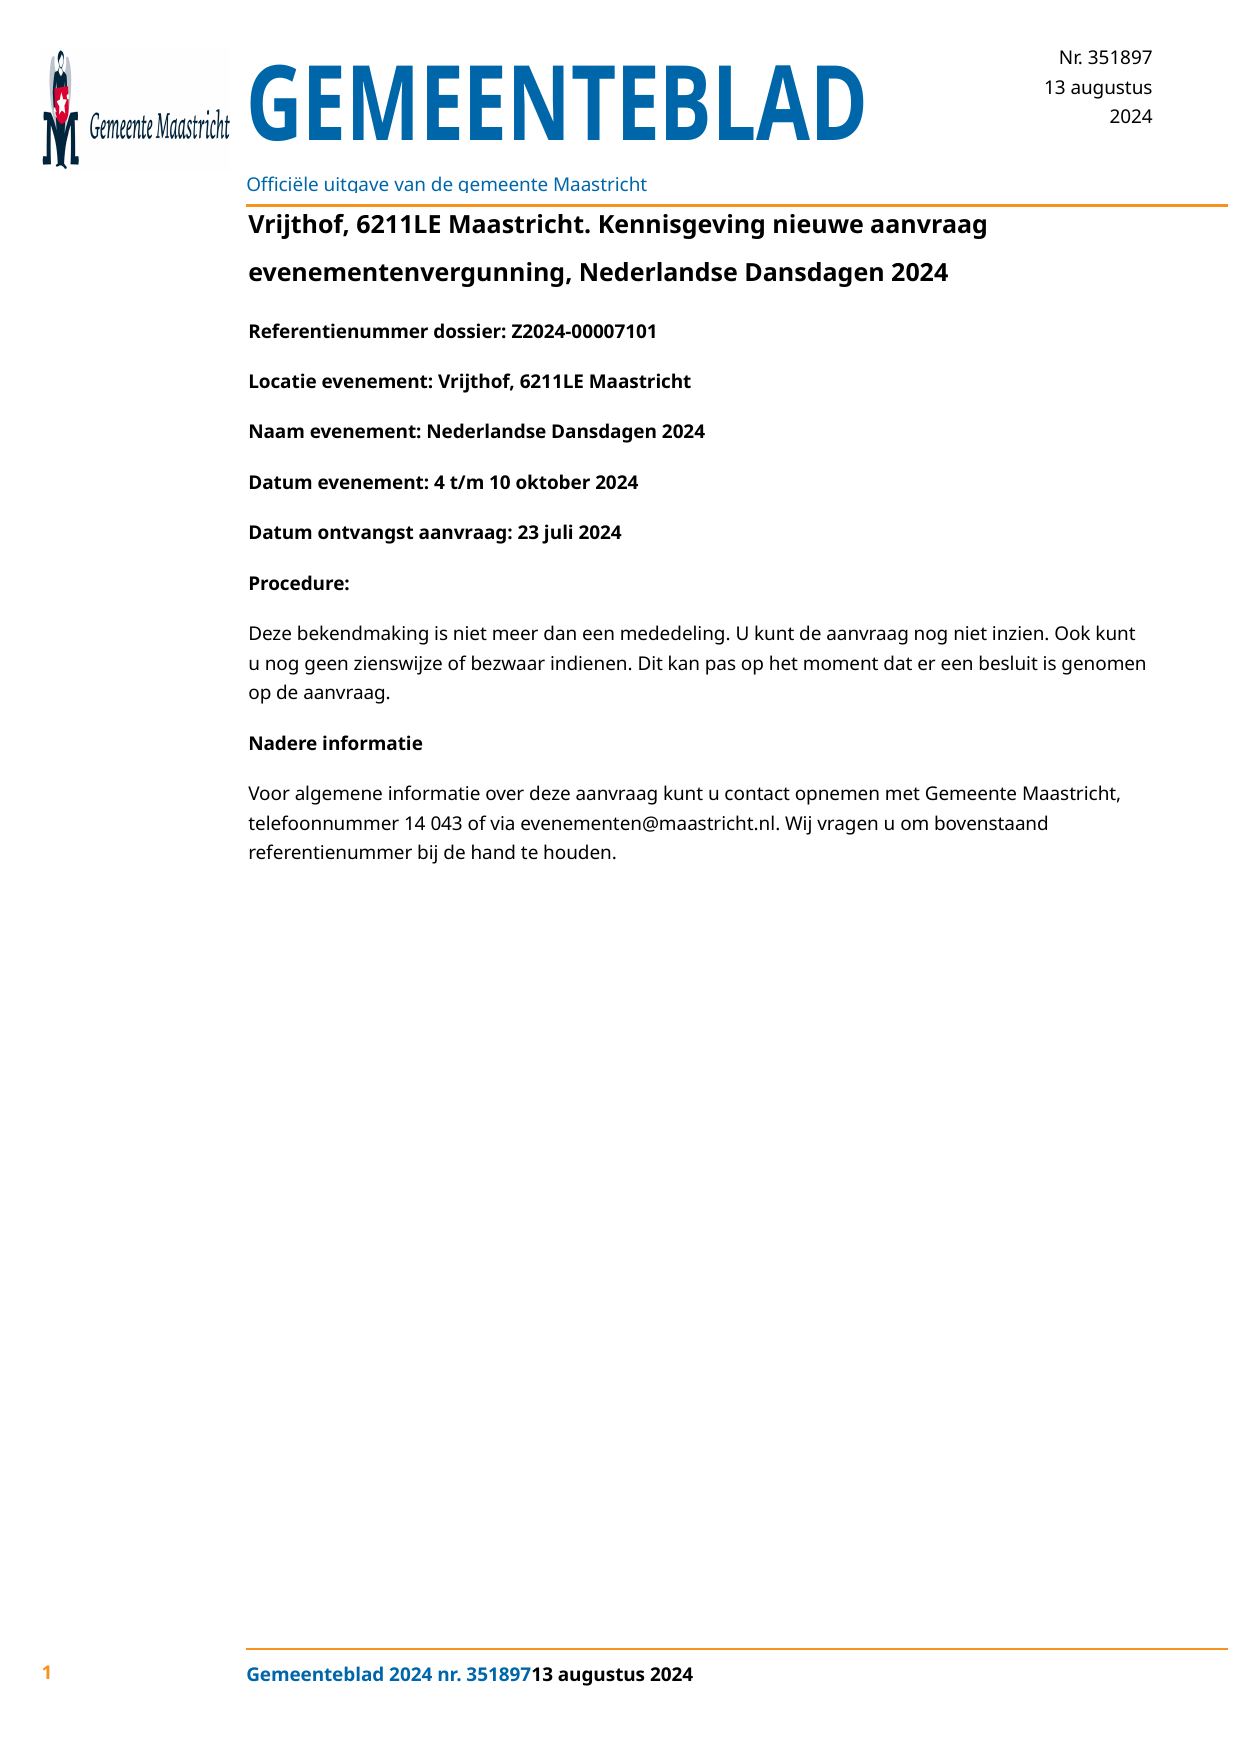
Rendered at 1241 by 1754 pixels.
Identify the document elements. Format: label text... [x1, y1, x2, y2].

text Deze bekendmaking is niet meer dan een mededeling. U kunt de aanvraag nog niet inzien. Ook kunt u nog geen zienswijze of bezwaar indienen. Dit kan pas op het moment dat er een besluit is genomen op de aanvraag. [248, 620, 1152, 705]
text Voor algemene informatie over deze aanvraag kunt u contact opnemen met Gemeente Maastricht, telefoonnummer 14 043 of via evenementen@maastricht.nl. Wij vragen u om bovenstaand referentienummer bij de hand te houden. [248, 780, 1152, 865]
text Datum evenement: 4 t/m 10 oktober 2024 [248, 469, 1152, 495]
text Naam evenement: Nederlandse Dansdagen 2024 [248, 419, 1152, 444]
text Vrijthof, 6211LE Maastricht. Kennisgeving nieuwe aanvraag evenementenvergunning, Nederlandse Dansdagen 2024 [248, 207, 1152, 288]
text Datum ontvangst aanvraag: 23 juli 2024 [248, 519, 1152, 545]
text Referentienummer dossier: Z2024-00007101 [248, 318, 1152, 344]
picture [41, 47, 231, 172]
text Procedure: [248, 570, 1152, 596]
text Locatie evenement: Vrijthof, 6211LE Maastricht [248, 368, 1152, 394]
text Nadere informatie [248, 730, 1152, 756]
